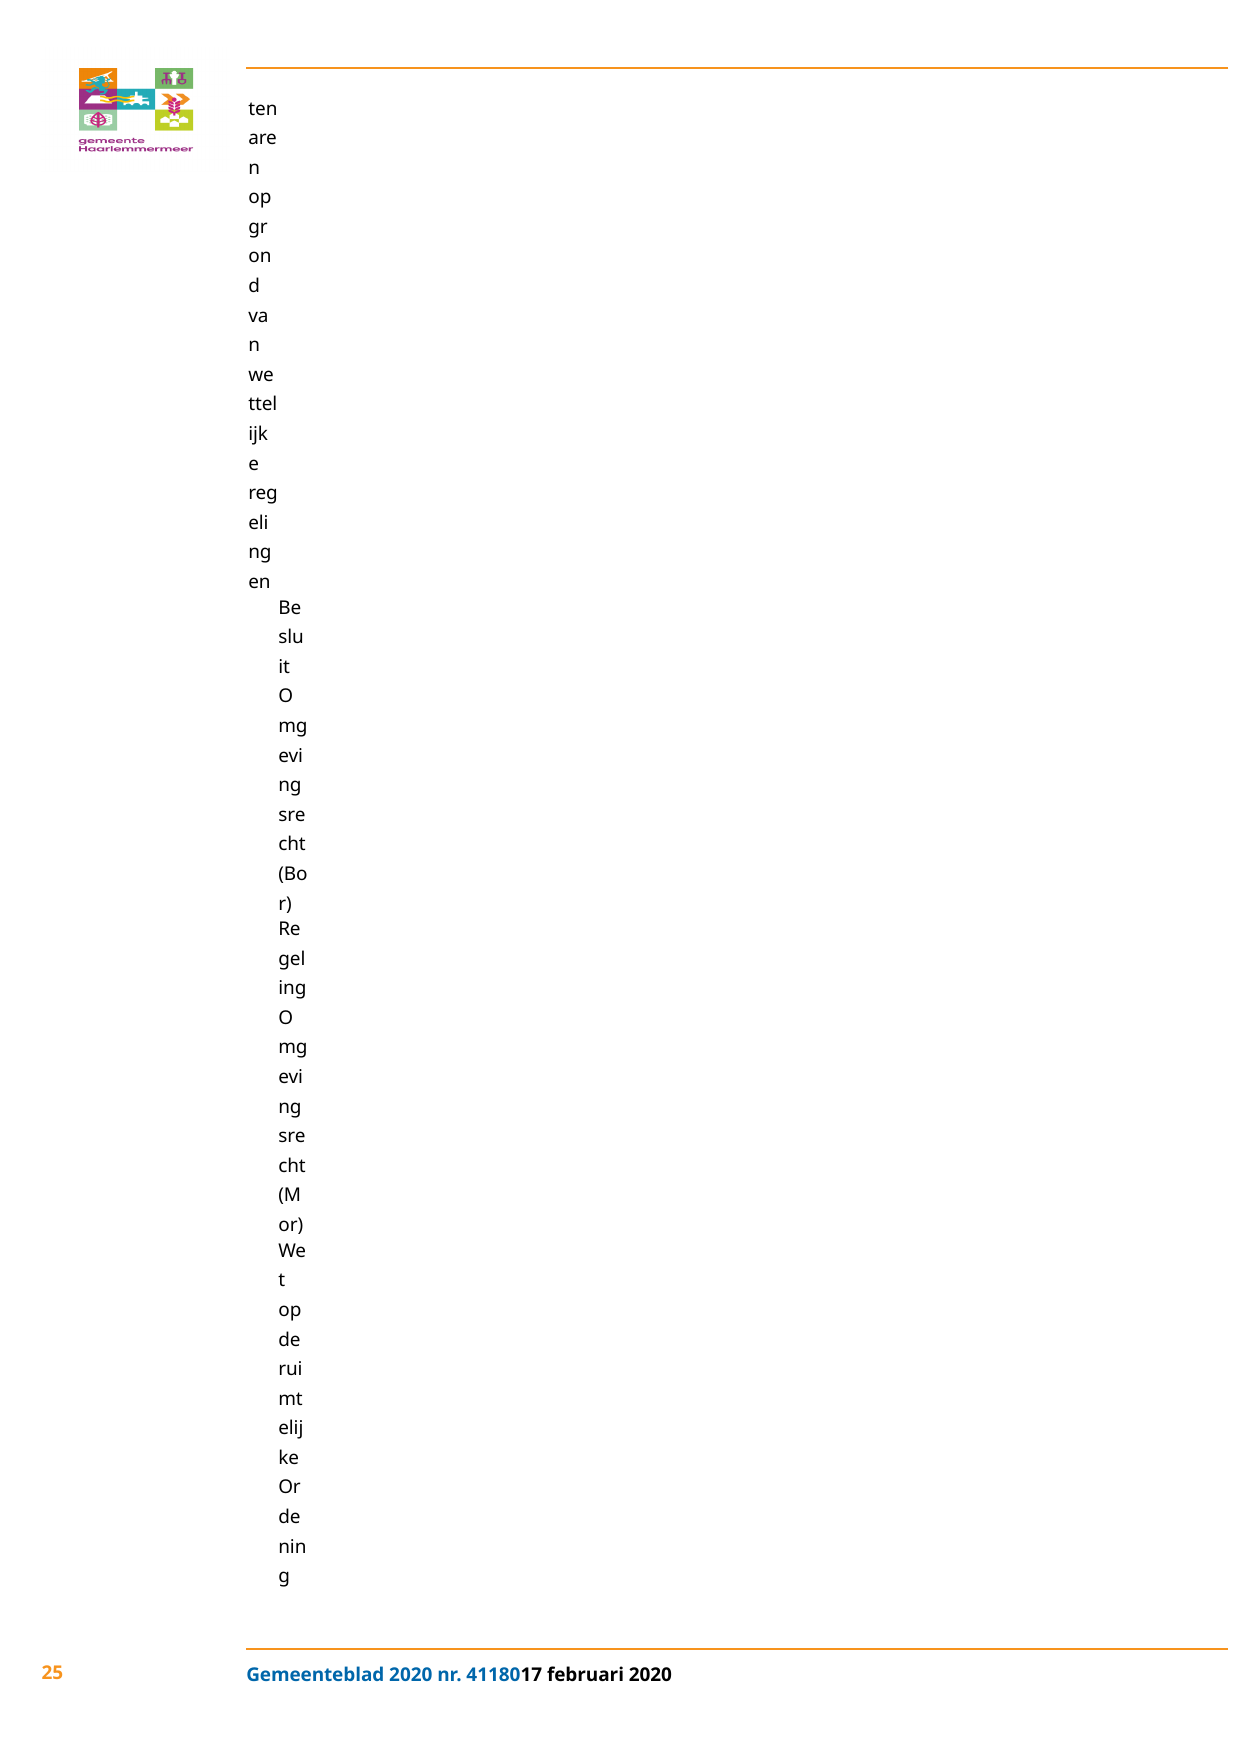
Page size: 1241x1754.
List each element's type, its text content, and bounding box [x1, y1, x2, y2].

table_cell Besluit Omgevingsrecht (Bor) [278, 594, 308, 915]
table_cell [308, 1237, 338, 1588]
table_cell [338, 95, 368, 594]
table_cell [308, 95, 338, 594]
picture [41, 47, 231, 172]
table_cell [369, 1237, 398, 1588]
table_cell [248, 915, 278, 1237]
table_cell [248, 594, 278, 915]
table_cell [369, 95, 398, 594]
table_cell [278, 95, 308, 594]
table_cell [308, 915, 338, 1237]
table_cell [338, 594, 368, 915]
table_cell [308, 594, 338, 915]
table_cell [369, 915, 398, 1237]
table_cell Wet op de ruimtelijke Ordening [278, 1237, 308, 1588]
table_cell [369, 594, 398, 915]
table_cell Regeling Omgevingsrecht (Mor) [278, 915, 308, 1237]
table_cell [338, 1237, 368, 1588]
table_cell [248, 1237, 278, 1588]
table_cell tenaren op grond van wettelijke regelingen [248, 95, 278, 594]
table_cell [338, 915, 368, 1237]
